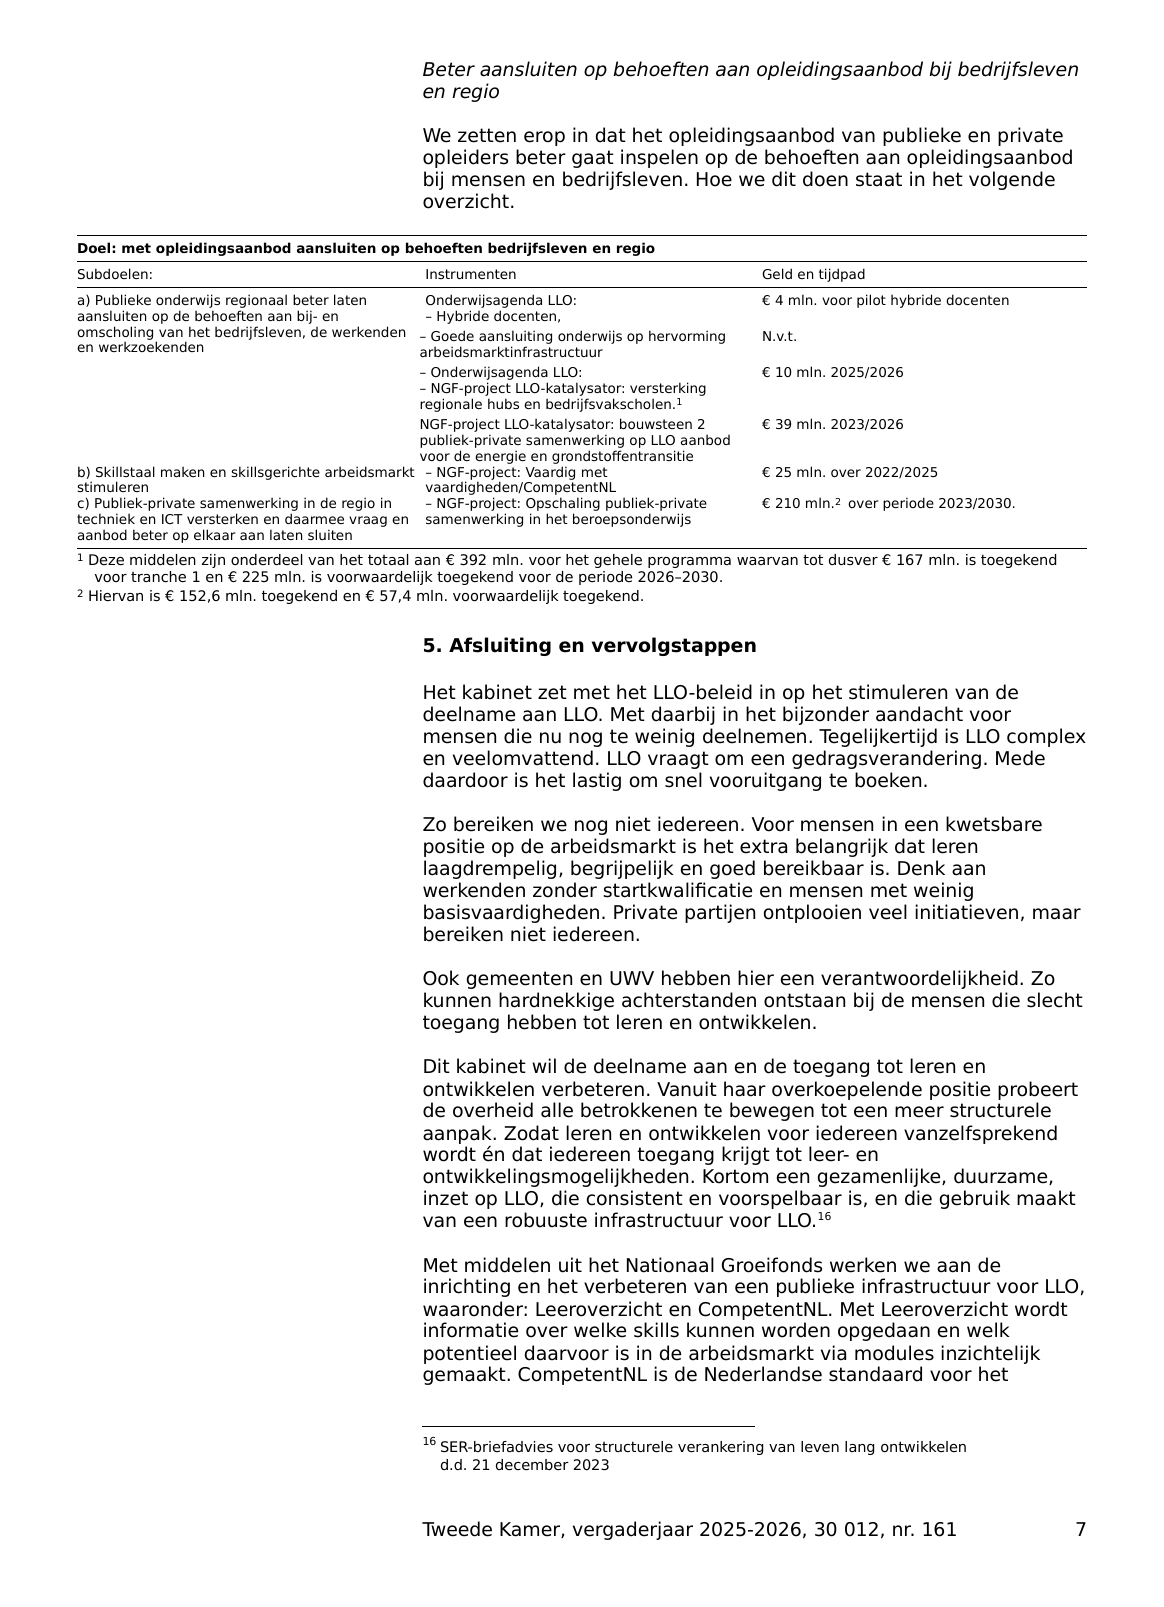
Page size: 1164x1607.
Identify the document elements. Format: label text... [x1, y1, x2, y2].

table_cell b) Skillstaal maken en skillsgerichte arbeidsmarkt stimuleren [77, 464, 419, 496]
table_cell Subdoelen: [77, 262, 419, 287]
table_cell – Goede aansluiting onderwijs op hervorming arbeidsmarktinfrastructuur [419, 325, 756, 361]
table_cell Geld en tijdpad [756, 262, 1087, 287]
text Ook gemeenten en UWV hebben hier een verantwoordelijkheid. Zo kunnen hardnekkige achterstanden ontstaan bij de mensen die slecht toegang hebben tot leren en ontwikkelen. [422, 968, 1087, 1034]
table_header Doel: met opleidingsaanbod aansluiten op behoeften bedrijfsleven en regio [77, 236, 1087, 261]
table_cell Instrumenten [419, 262, 756, 287]
table_cell c) Publiek-private samenwerking in de regio in techniek en ICT versterken en daarmee vraag en aanbod beter op elkaar aan laten sluiten [77, 496, 419, 548]
table_cell Onderwijsagenda LLO: – Hybride docenten, [419, 288, 756, 324]
table_cell – NGF-project: Opschaling publiek-private samenwerking in het beroepsonderwijs [419, 496, 756, 548]
table_cell 1 Deze middelen zijn onderdeel van het totaal aan € 392 mln. voor het gehele programma waarvan tot dusver € 167 mln. is toegekend voor tranche 1 en € 225 mln. is voorwaardelijk toegekend voor de periode 2026–2030. 2 Hiervan is € 152,6 mln. toegekend en € 57,4 mln. voorwaardelijk toegekend. [77, 549, 1087, 605]
text Zo bereiken we nog niet iedereen. Voor mensen in een kwetsbare positie op de arbeidsmarkt is het extra belangrijk dat leren laagdrempelig, begrijpelijk en goed bereikbaar is. Denk aan werkenden zonder startkwalificatie en mensen met weinig basisvaardigheden. Private partijen ontplooien veel initiatieven, maar bereiken niet iedereen. [422, 814, 1087, 946]
table_cell – NGF-project: Vaardig met vaardigheden/CompetentNL [419, 464, 756, 496]
text Dit kabinet wil de deelname aan en de toegang tot leren en ontwikkelen verbeteren. Vanuit haar overkoepelende positie probeert de overheid alle betrokkenen te bewegen tot een meer structurele aanpak. Zodat leren en ontwikkelen voor iedereen vanzelfsprekend wordt én dat iedereen toegang krijgt tot leer- en ontwikkelingsmogelijkheden. Kortom een gezamenlijke, duurzame, inzet op LLO, die consistent en voorspelbaar is, en die gebruik maakt van een robuuste infrastructuur voor LLO. [422, 1056, 1087, 1232]
text We zetten erop in dat het opleidingsaanbod van publieke en private opleiders beter gaat inspelen op de behoeften aan opleidingsaanbod bij mensen en bedrijfsleven. Hoe we dit doen staat in het volgende overzicht. [422, 125, 1087, 213]
subtitle Beter aansluiten op behoeften aan opleidingsaanbod bij bedrijfsleven en regio [422, 59, 1087, 103]
table_cell N.v.t. [756, 325, 1087, 361]
table_cell – Onderwijsagenda LLO: – NGF-project LLO-katalysator: versterking regionale hubs en bedrijfsvakscholen.1 [419, 361, 756, 412]
table_cell € 10 mln. 2025/2026 [756, 361, 1087, 412]
table_cell a) Publieke onderwijs regionaal beter laten aansluiten op de behoeften aan bij- en omscholing van het bedrijfsleven, de werkenden en werkzoekenden [77, 288, 419, 464]
text Met middelen uit het Nationaal Groeifonds werken we aan de inrichting en het verbeteren van een publieke infrastructuur voor LLO, waaronder: Leeroverzicht en CompetentNL. Met Leeroverzicht wordt informatie over welke skills kunnen worden opgedaan en welk potentieel daarvoor is in de arbeidsmarkt via modules inzichtelijk gemaakt. CompetentNL is de Nederlandse standaard voor het [422, 1254, 1087, 1386]
table_cell € 210 mln.2 over periode 2023/2030. [756, 496, 1087, 548]
table_cell € 39 mln. 2023/2026 [756, 413, 1087, 464]
table_cell € 25 mln. over 2022/2025 [756, 464, 1087, 496]
text Het kabinet zet met het LLO-beleid in op het stimuleren van de deelname aan LLO. Met daarbij in het bijzonder aandacht voor mensen die nu nog te weinig deelnemen. Tegelijkertijd is LLO complex en veelomvattend. LLO vraagt om een gedragsverandering. Mede daardoor is het lastig om snel vooruitgang te boeken. [422, 682, 1087, 792]
text SER-briefadvies voor structurele verankering van leven lang ontwikkelen d.d. 21 december 2023 [422, 1435, 1087, 1474]
subtitle 5. Afsluiting en vervolgstappen [422, 635, 1087, 657]
table_cell NGF-project LLO-katalysator: bouwsteen 2 publiek-private samenwerking op LLO aanbod voor de energie en grondstoffentransitie [419, 413, 756, 464]
table_cell € 4 mln. voor pilot hybride docenten [756, 288, 1087, 324]
